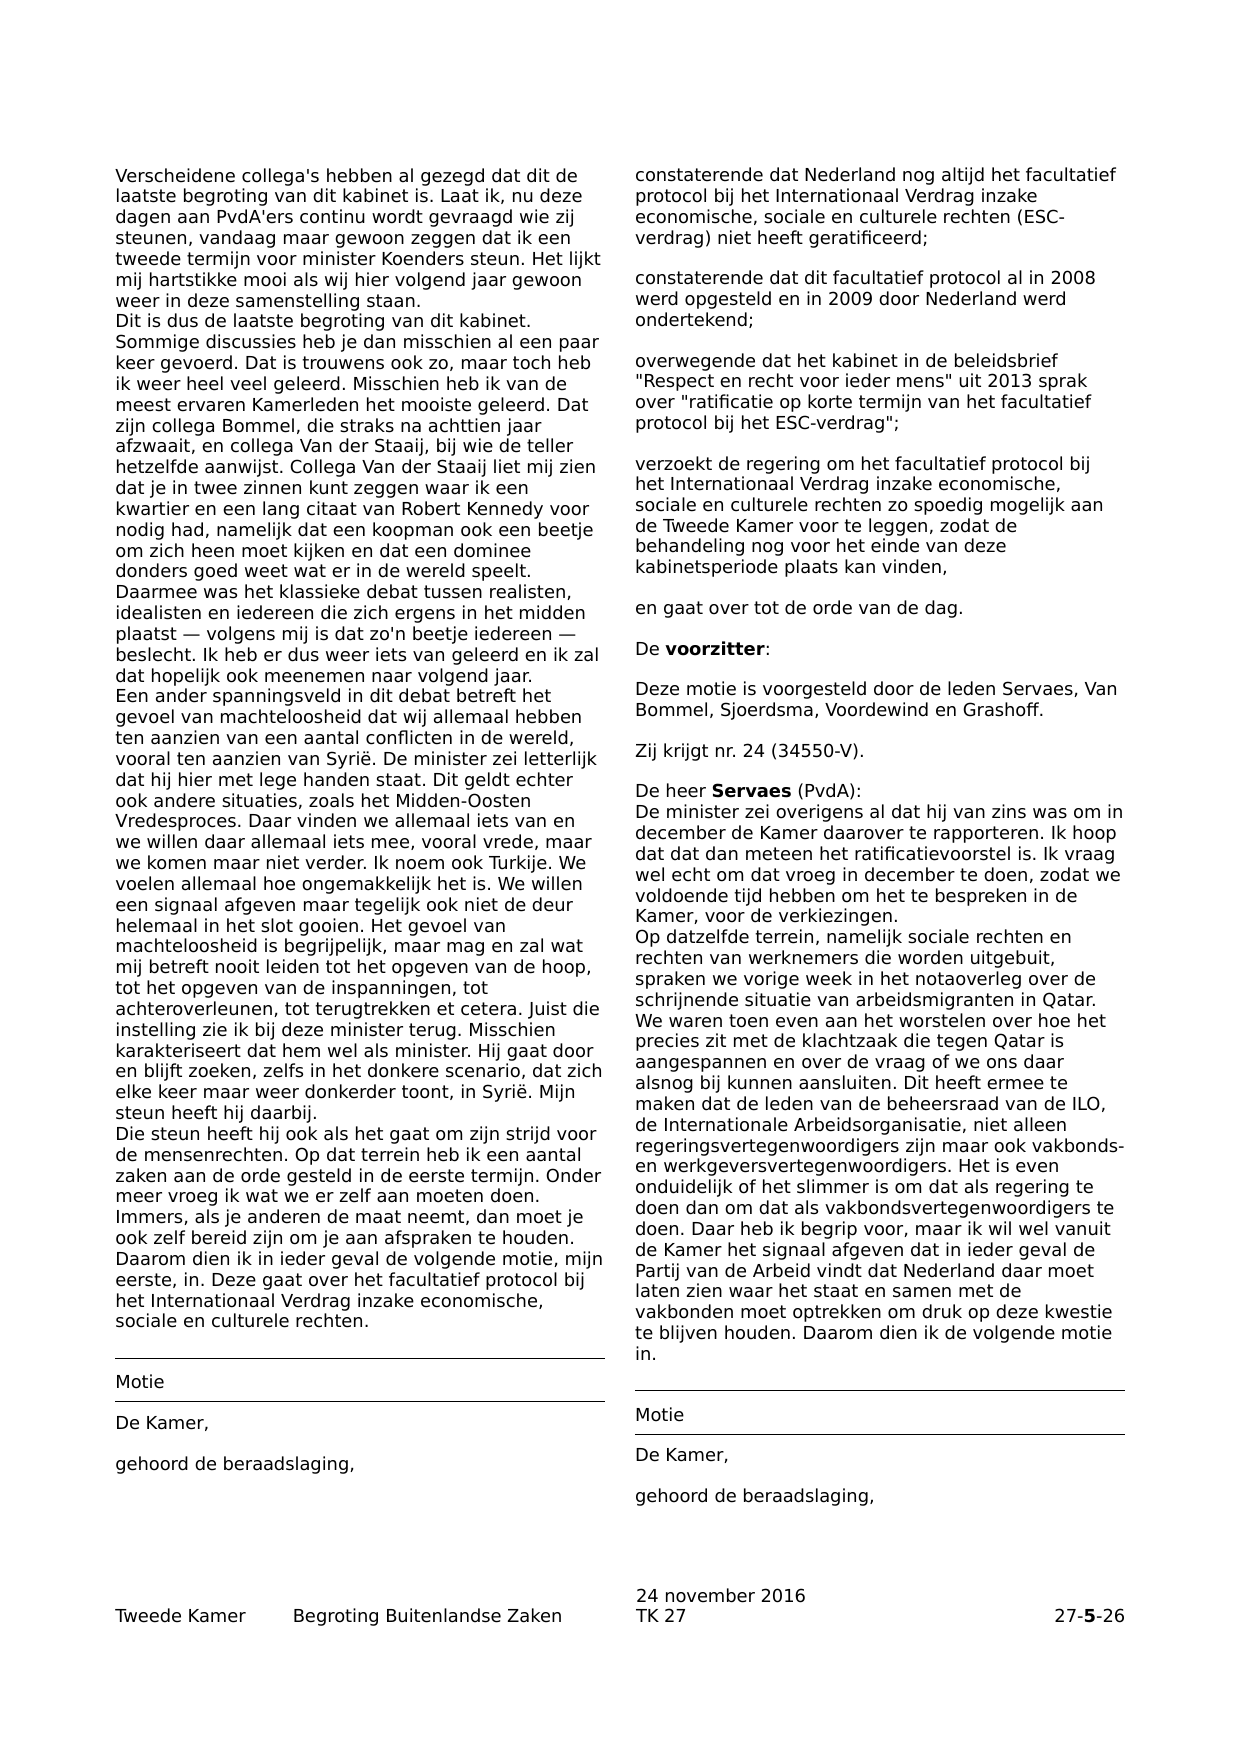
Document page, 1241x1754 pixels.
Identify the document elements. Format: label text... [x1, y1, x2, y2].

text Motie [635, 1404, 1125, 1425]
text Die steun heeft hij ook als het gaat om zijn strijd voor de mensenrechten. Op dat terrein heb ik een aantal zaken aan de orde gesteld in de eerste termijn. Onder meer vroeg ik wat we er zelf aan moeten doen. Immers, als je anderen de maat neemt, dan moet je ook zelf bereid zijn om je aan afspraken te houden. Daarom dien ik in ieder geval de volgende motie, mijn eerste, in. Deze gaat over het facultatief protocol bij het Internationaal Verdrag inzake economische, sociale en culturele rechten. [115, 1124, 605, 1332]
text overwegende dat het kabinet in de beleidsbrief "Respect en recht voor ieder mens" uit 2013 sprak over "ratificatie op korte termijn van het facultatief protocol bij het ESC-verdrag"; [635, 350, 1125, 433]
text verzoekt de regering om het facultatief protocol bij het Internationaal Verdrag inzake economische, sociale en culturele rechten zo spoedig mogelijk aan de Tweede Kamer voor te leggen, zodat de behandeling nog voor het einde van deze kabinetsperiode plaats kan vinden, [635, 453, 1125, 578]
text constaterende dat Nederland nog altijd het facultatief protocol bij het Internationaal Verdrag inzake economische, sociale en culturele rechten (ESC-verdrag) niet heeft geratificeerd; [635, 165, 1125, 248]
text Op datzelfde terrein, namelijk sociale rechten en rechten van werknemers die worden uitgebuit, spraken we vorige week in het notaoverleg over de schrijnende situatie van arbeidsmigranten in Qatar. We waren toen even aan het worstelen over hoe het precies zit met de klachtzaak die tegen Qatar is aangespannen en over de vraag of we ons daar alsnog bij kunnen aansluiten. Dit heeft ermee te maken dat de leden van de beheersraad van de ILO, de Internationale Arbeidsorganisatie, niet alleen regeringsvertegenwoordigers zijn maar ook vakbonds- en werkgeversvertegenwoordigers. Het is even onduidelijk of het slimmer is om dat als regering te doen dan om dat als vakbondsvertegenwoordigers te doen. Daar heb ik begrip voor, maar ik wil wel vanuit de Kamer het signaal afgeven dat in ieder geval de Partij van de Arbeid vindt dat Nederland daar moet laten zien waar het staat en samen met de vakbonden moet optrekken om druk op deze kwestie te blijven houden. Daarom dien ik de volgende motie in. [635, 927, 1125, 1364]
text Een ander spanningsveld in dit debat betreft het gevoel van machteloosheid dat wij allemaal hebben ten aanzien van een aantal conflicten in de wereld, vooral ten aanzien van Syrië. De minister zei letterlijk dat hij hier met lege handen staat. Dit geldt echter ook andere situaties, zoals het Midden-Oosten Vredesproces. Daar vinden we allemaal iets van en we willen daar allemaal iets mee, vooral vrede, maar we komen maar niet verder. Ik noem ook Turkije. We voelen allemaal hoe ongemakkelijk het is. We willen een signaal afgeven maar tegelijk ook niet de deur helemaal in het slot gooien. Het gevoel van machteloosheid is begrijpelijk, maar mag en zal wat mij betreft nooit leiden tot het opgeven van de hoop, tot het opgeven van de inspanningen, tot achteroverleunen, tot terugtrekken et cetera. Juist die instelling zie ik bij deze minister terug. Misschien karakteriseert dat hem wel als minister. Hij gaat door en blijft zoeken, zelfs in het donkere scenario, dat zich elke keer maar weer donkerder toont, in Syrië. Mijn steun heeft hij daarbij. [115, 686, 605, 1124]
text gehoord de beraadslaging, [635, 1486, 1125, 1507]
text Motie [115, 1372, 605, 1393]
text Verscheidene collega's hebben al gezegd dat dit de laatste begroting van dit kabinet is. Laat ik, nu deze dagen aan PvdA'ers continu wordt gevraagd wie zij steunen, vandaag maar gewoon zeggen dat ik een tweede termijn voor minister Koenders steun. Het lijkt mij hartstikke mooi als wij hier volgend jaar gewoon weer in deze samenstelling staan. [115, 165, 605, 311]
text en gaat over tot de orde van de dag. [635, 598, 1125, 618]
text De voorzitter: [635, 638, 1125, 659]
text Dit is dus de laatste begroting van dit kabinet. Sommige discussies heb je dan misschien al een paar keer gevoerd. Dat is trouwens ook zo, maar toch heb ik weer heel veel geleerd. Misschien heb ik van de meest ervaren Kamerleden het mooiste geleerd. Dat zijn collega Bommel, die straks na achttien jaar afzwaait, en collega Van der Staaij, bij wie de teller hetzelfde aanwijst. Collega Van der Staaij liet mij zien dat je in twee zinnen kunt zeggen waar ik een kwartier en een lang citaat van Robert Kennedy voor nodig had, namelijk dat een koopman ook een beetje om zich heen moet kijken en dat een dominee donders goed weet wat er in de wereld speelt. Daarmee was het klassieke debat tussen realisten, idealisten en iedereen die zich ergens in het midden plaatst — volgens mij is dat zo'n beetje iedereen — beslecht. Ik heb er dus weer iets van geleerd en ik zal dat hopelijk ook meenemen naar volgend jaar. [115, 311, 605, 686]
text De Kamer, [115, 1413, 605, 1433]
text constaterende dat dit facultatief protocol al in 2008 werd opgesteld en in 2009 door Nederland werd ondertekend; [635, 268, 1125, 330]
text De minister zei overigens al dat hij van zins was om in december de Kamer daarover te rapporteren. Ik hoop dat dat dan meteen het ratificatievoorstel is. Ik vraag wel echt om dat vroeg in december te doen, zodat we voldoende tijd hebben om het te bespreken in de Kamer, voor de verkiezingen. [635, 802, 1125, 927]
text De Kamer, [635, 1445, 1125, 1466]
text Zij krijgt nr. 24 (34550-V). [635, 741, 1125, 761]
text Deze motie is voorgesteld door de leden Servaes, Van Bommel, Sjoerdsma, Voordewind en Grashoff. [635, 679, 1125, 721]
text gehoord de beraadslaging, [115, 1453, 605, 1474]
text De heer Servaes (PvdA): [635, 781, 1125, 802]
